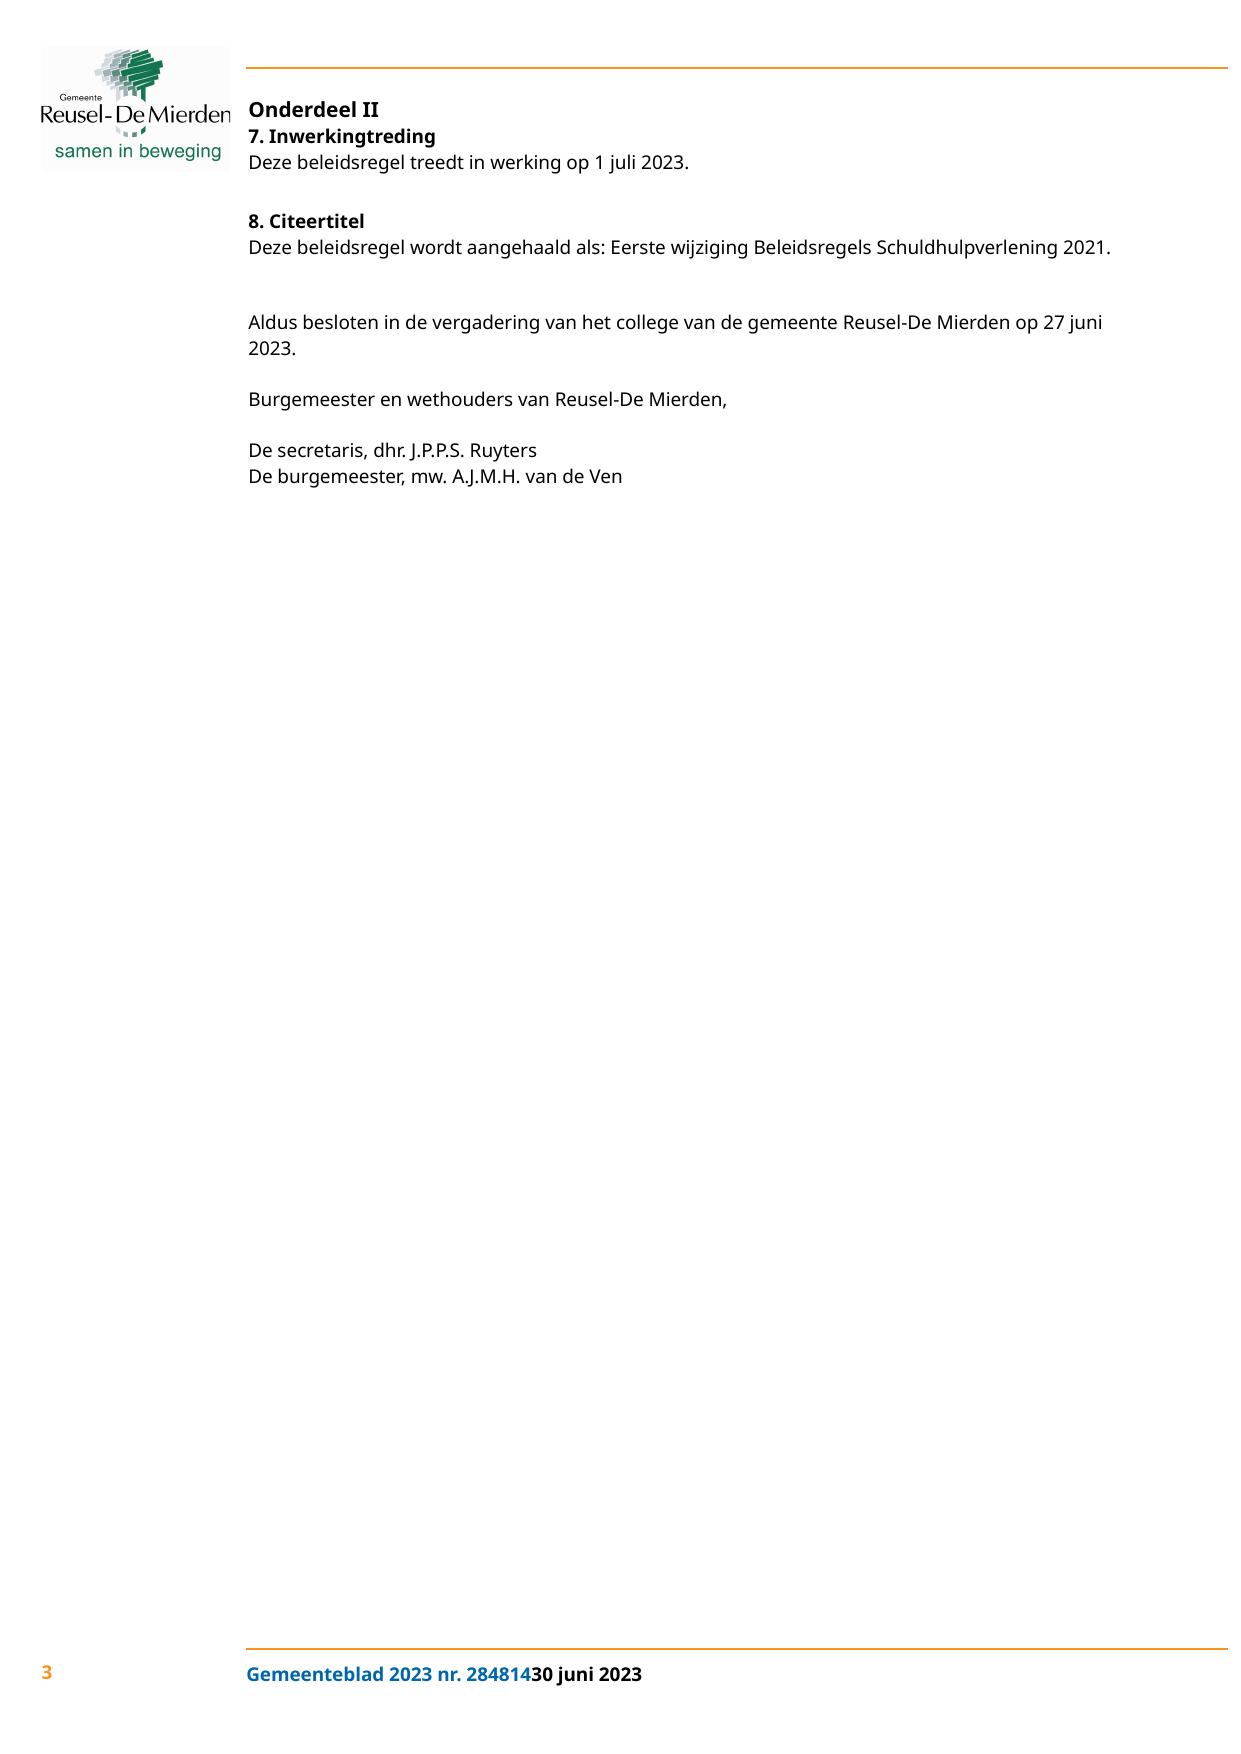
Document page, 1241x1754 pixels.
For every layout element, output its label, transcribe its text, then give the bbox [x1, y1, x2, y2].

text Onderdeel II [248, 95, 1152, 123]
text De secretaris, dhr. J.P.P.S. Ruyters [248, 438, 1152, 463]
text Deze beleidsregel wordt aangehaald als: Eerste wijziging Beleidsregels Schuldhulpverlening 2021. [248, 234, 1152, 259]
text 8. Citeertitel [248, 208, 1152, 234]
text Burgemeester en wethouders van Reusel-De Mierden, [248, 386, 1152, 412]
text De burgemeester, mw. A.J.M.H. van de Ven [248, 463, 1152, 489]
text 7. Inwerkingtreding [248, 123, 1152, 149]
picture [41, 47, 231, 172]
text Aldus besloten in de vergadering van het college van de gemeente Reusel-De Mierden op 27 juni 2023. [248, 309, 1152, 361]
text Deze beleidsregel treedt in werking op 1 juli 2023. [248, 149, 1152, 175]
